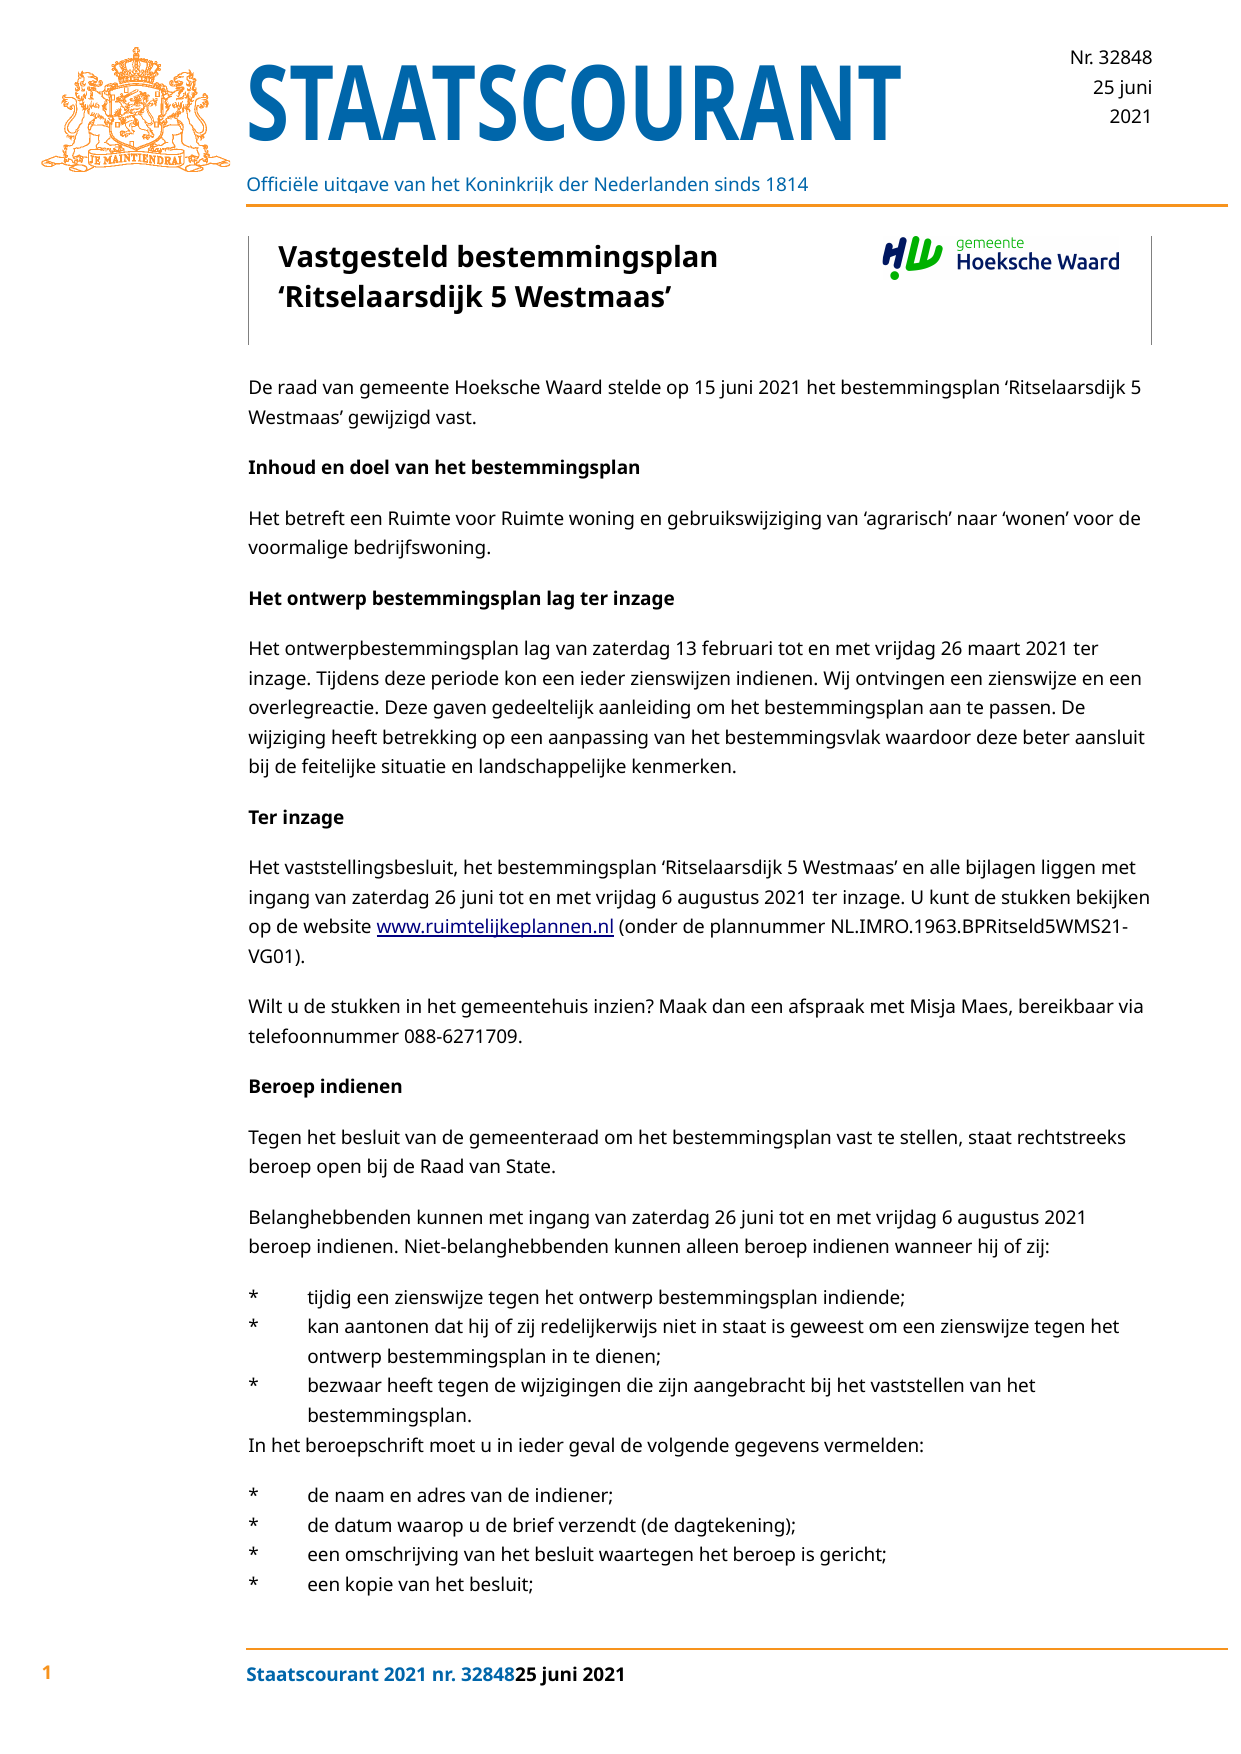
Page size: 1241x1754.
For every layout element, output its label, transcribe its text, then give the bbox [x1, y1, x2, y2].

text De raad van gemeente Hoeksche Waard stelde op 15 juni 2021 het bestemmingsplan ‘Ritselaarsdijk 5 Westmaas’ gewijzigd vast. [248, 374, 1152, 429]
text Beroep indienen [248, 1073, 1152, 1099]
list een omschrijving van het besluit waartegen het beroep is gericht; [248, 1541, 1152, 1567]
list de naam en adres van de indiener; [248, 1482, 1152, 1508]
list de datum waarop u de brief verzendt (de dagtekening); [248, 1512, 1152, 1537]
list tijdig een zienswijze tegen het ontwerp bestemmingsplan indiende; [248, 1284, 1152, 1309]
text Het ontwerp bestemmingsplan lag ter inzage [248, 585, 1152, 610]
text Het ontwerpbestemmingsplan lag van zaterdag 13 februari tot en met vrijdag 26 maart 2021 ter inzage. Tijdens deze periode kon een ieder zienswijzen indienen. Wij ontvingen een zienswijze en een overlegreactie. Deze gaven gedeeltelijk aanleiding om het bestemmingsplan aan te passen. De wijziging heeft betrekking op een aanpassing van het bestemmingsvlak waardoor deze beter aansluit bij de feitelijke situatie en landschappelijke kenmerken. [248, 635, 1152, 779]
text Inhoud en doel van het bestemmingsplan [248, 454, 1152, 480]
text Belanghebbenden kunnen met ingang van zaterdag 26 juni tot en met vrijdag 6 augustus 2021 beroep indienen. Niet-belanghebbenden kunnen alleen beroep indienen wanneer hij of zij: [248, 1204, 1152, 1259]
picture [41, 47, 231, 172]
text Tegen het besluit van de gemeenteraad om het bestemmingsplan vast te stellen, staat rechtstreeks beroep open bij de Raad van State. [248, 1124, 1152, 1179]
text In het beroepschrift moet u in ieder geval de volgende gegevens vermelden: [248, 1432, 1152, 1457]
table_header [850, 236, 1151, 345]
text Wilt u de stukken in het gemeentehuis inzien? Maak dan een afspraak met Misja Maes, bereikbaar via telefoonnummer 088-6271709. [248, 993, 1152, 1049]
table_header Vastgesteld bestemmingsplan ‘Ritselaarsdijk 5 Westmaas’ [249, 236, 850, 345]
list een kopie van het besluit; [248, 1571, 1152, 1597]
picture [882, 236, 1119, 280]
list bezwaar heeft tegen de wijzigingen die zijn aangebracht bij het vaststellen van het bestemmingsplan. [248, 1373, 1152, 1428]
text Het vaststellingsbesluit, het bestemmingsplan ‘Ritselaarsdijk 5 Westmaas’ en alle bijlagen liggen met ingang van zaterdag 26 juni tot en met vrijdag 6 augustus 2021 ter inzage. U kunt de stukken bekijken op de website www.ruimtelijkeplannen.nl (onder de plannummer NL.IMRO.1963.BPRitseld5WMS21-VG01). [248, 854, 1152, 969]
text Het betreft een Ruimte voor Ruimte woning en gebruikswijziging van ‘agrarisch’ naar ‘wonen’ voor de voormalige bedrijfswoning. [248, 505, 1152, 560]
list kan aantonen dat hij of zij redelijkerwijs niet in staat is geweest om een zienswijze tegen het ontwerp bestemmingsplan in te dienen; [248, 1313, 1152, 1369]
text Ter inzage [248, 804, 1152, 829]
